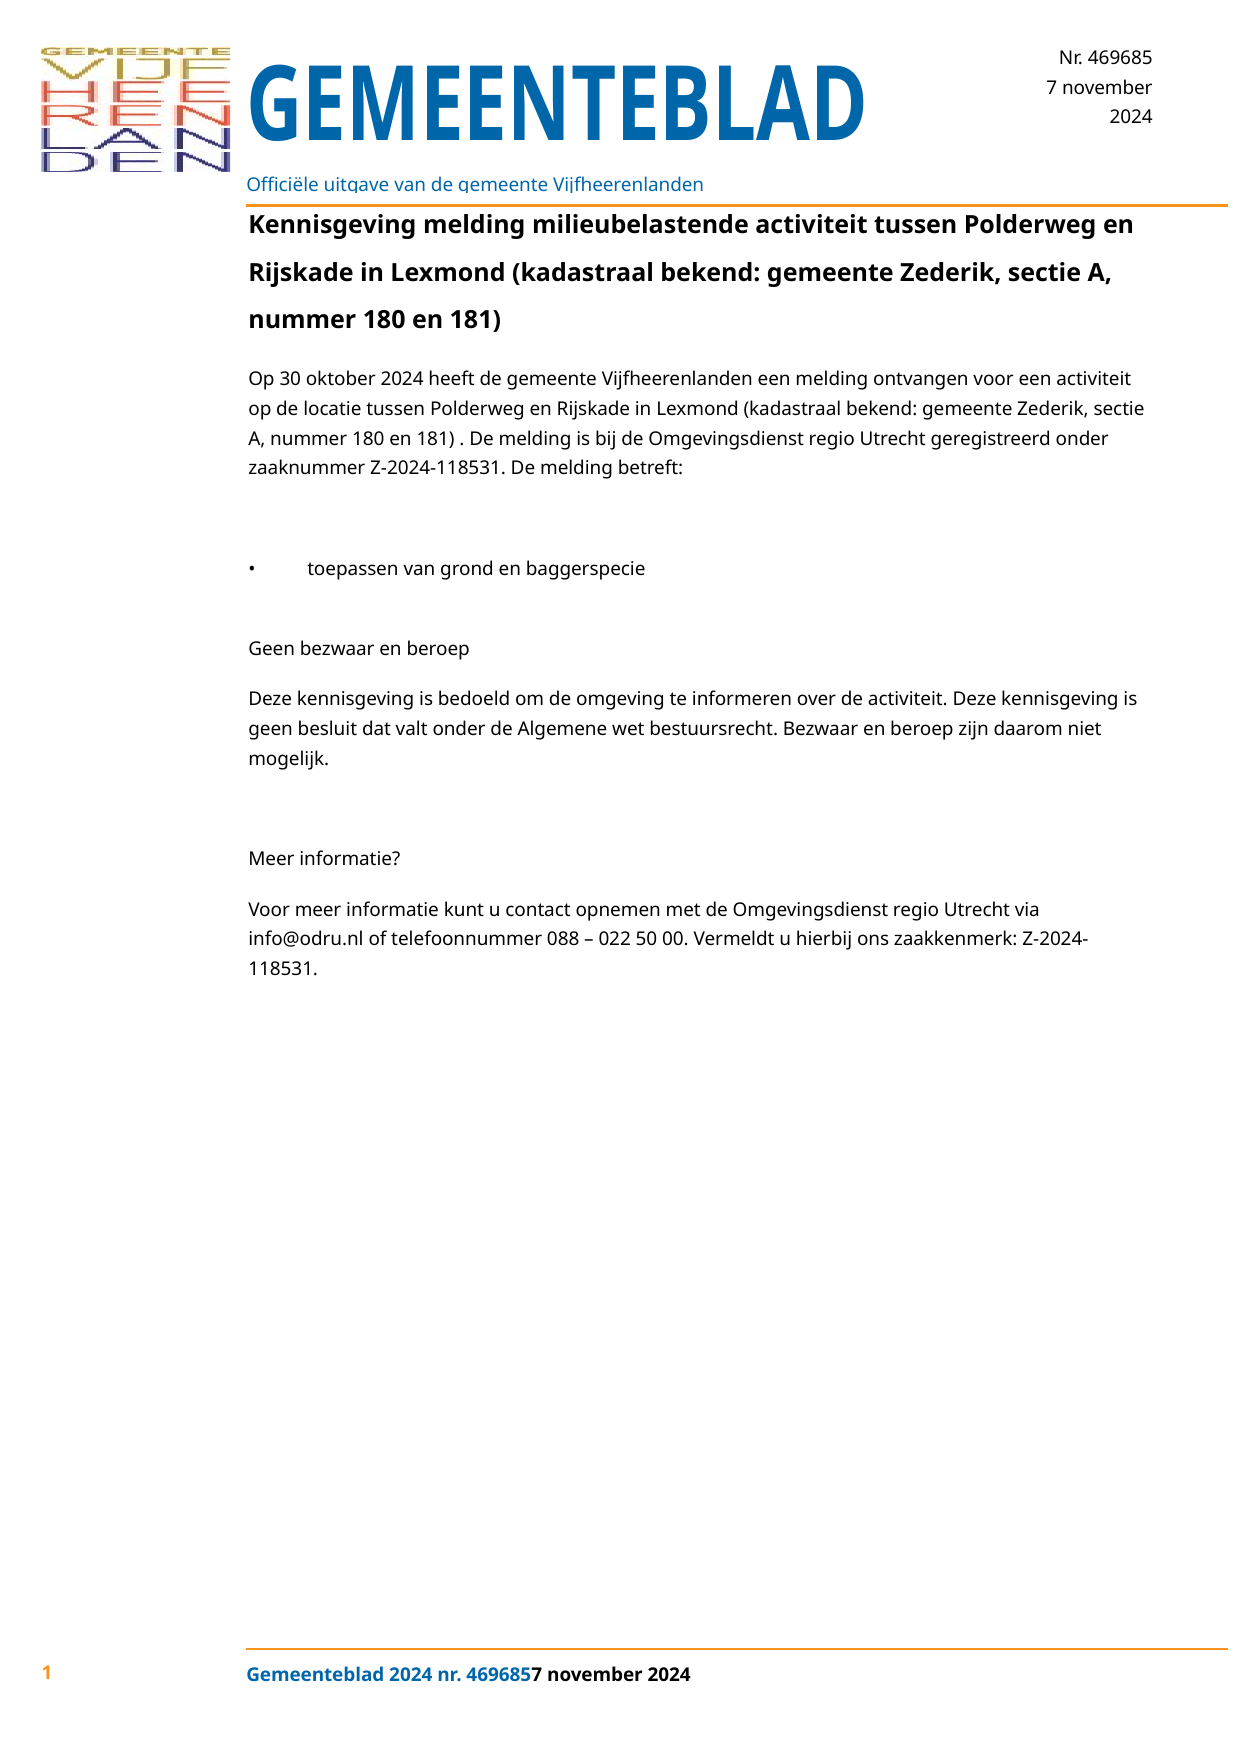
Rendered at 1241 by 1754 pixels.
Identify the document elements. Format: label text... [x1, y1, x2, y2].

list toepassen van grond en baggerspecie [248, 555, 1152, 581]
text Geen bezwaar en beroep [248, 635, 1152, 661]
picture [41, 47, 231, 172]
text Meer informatie? [248, 846, 1152, 871]
text Op 30 oktober 2024 heeft de gemeente Vijfheerenlanden een melding ontvangen voor een activiteit op de locatie tussen Polderweg en Rijskade in Lexmond (kadastraal bekend: gemeente Zederik, sectie A, nummer 180 en 181) . De melding is bij de Omgevingsdienst regio Utrecht geregistreerd onder zaaknummer Z-2024-118531. De melding betreft: [248, 366, 1152, 480]
text Deze kennisgeving is bedoeld om de omgeving te informeren over de activiteit. Deze kennisgeving is geen besluit dat valt onder de Algemene wet bestuursrecht. Bezwaar en beroep zijn daarom niet mogelijk. [248, 686, 1152, 770]
text Kennisgeving melding milieubelastende activiteit tussen Polderweg en Rijskade in Lexmond (kadastraal bekend: gemeente Zederik, sectie A, nummer 180 en 181) [248, 207, 1152, 336]
text Voor meer informatie kunt u contact opnemen met de Omgevingsdienst regio Utrecht via info@odru.nl of telefoonnummer 088 – 022 50 00. Vermeldt u hierbij ons zaakkenmerk: Z-2024-118531. [248, 896, 1152, 981]
